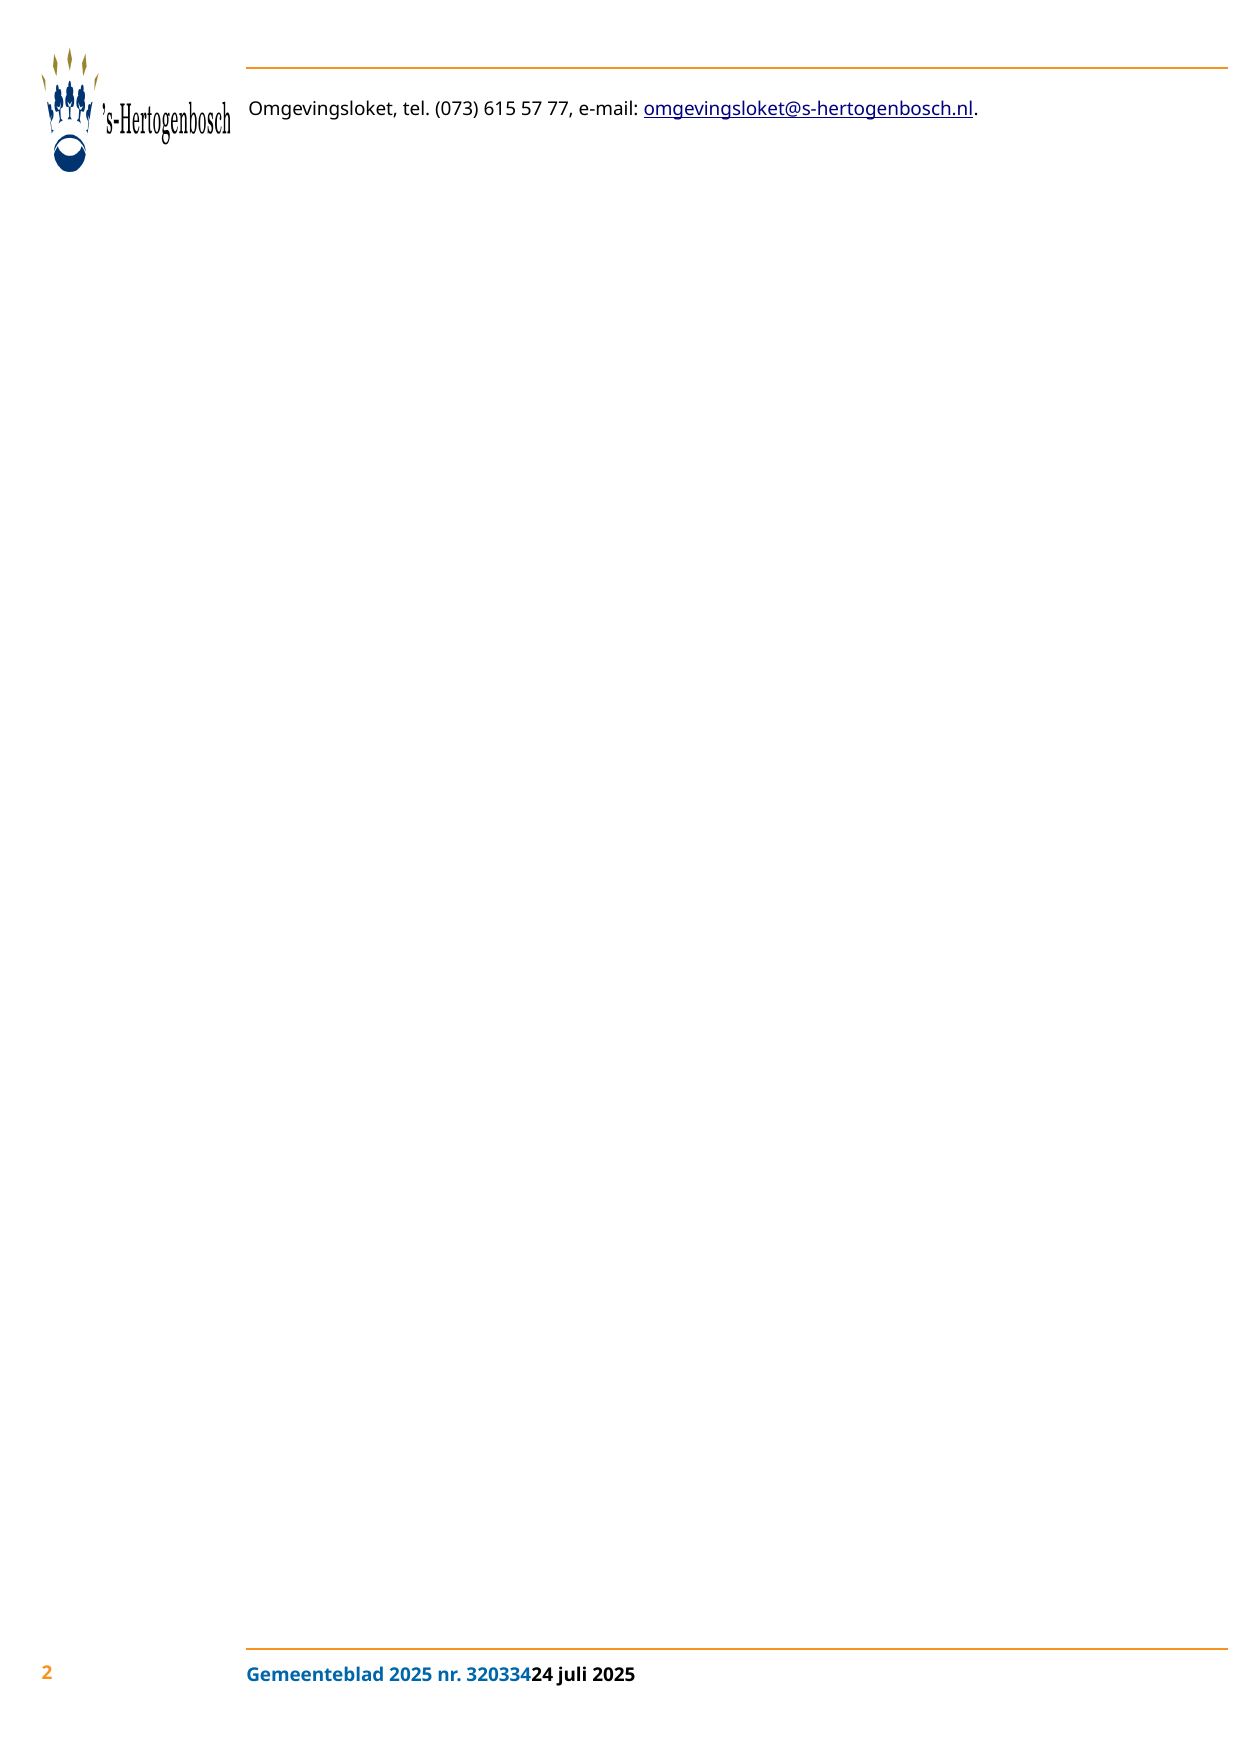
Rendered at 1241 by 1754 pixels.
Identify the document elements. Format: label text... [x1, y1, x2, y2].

text Omgevingsloket, tel. (073) 615 57 77, e-mail: omgevingsloket@s-hertogenbosch.nl. [248, 95, 1152, 121]
picture [41, 47, 231, 172]
